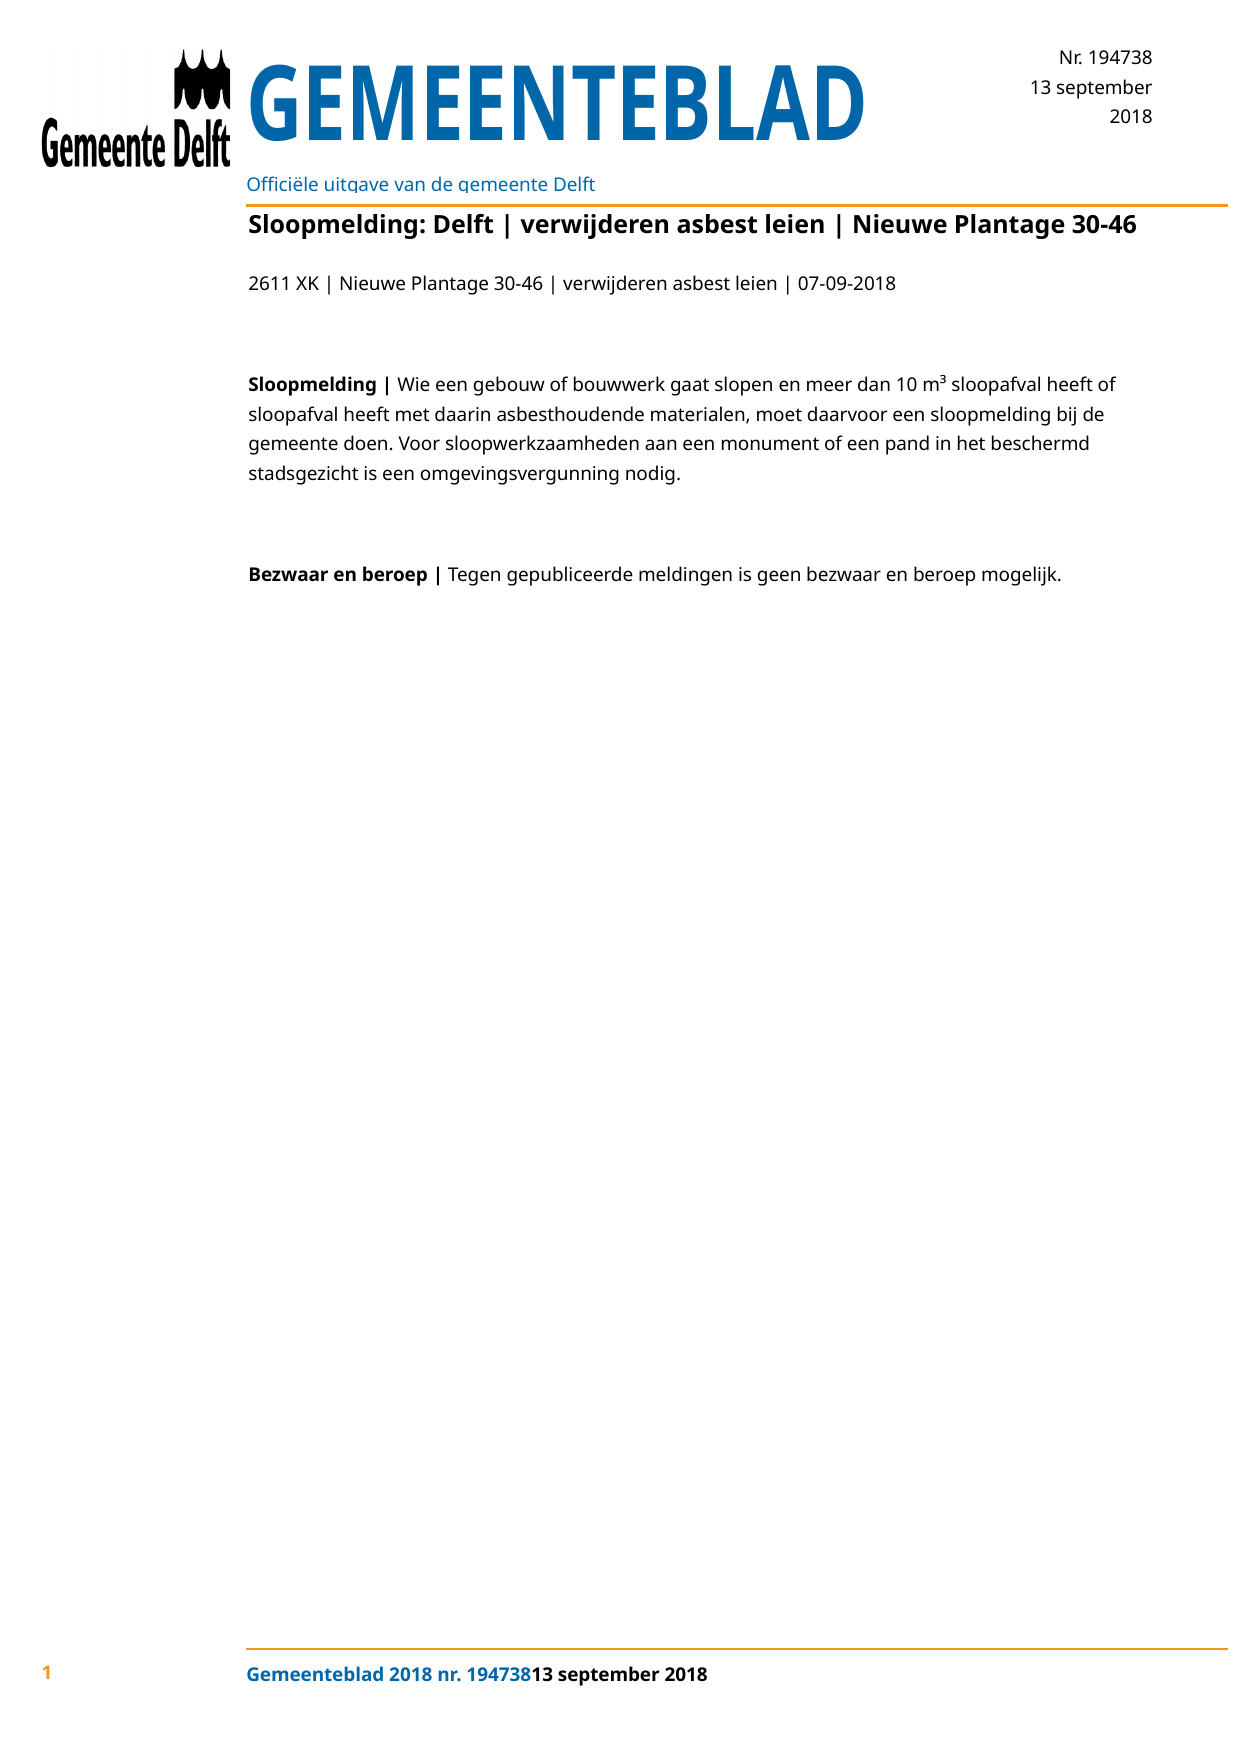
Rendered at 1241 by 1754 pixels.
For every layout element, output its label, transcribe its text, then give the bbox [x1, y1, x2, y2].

picture [41, 47, 231, 172]
text 2611 XK | Nieuwe Plantage 30-46 | verwijderen asbest leien | 07-09-2018 [248, 270, 1152, 296]
text Sloopmelding: Delft | verwijderen asbest leien | Nieuwe Plantage 30-46 [248, 207, 1152, 241]
text Sloopmelding | Wie een gebouw of bouwwerk gaat slopen en meer dan 10 m³ sloopafval heeft of sloopafval heeft met daarin asbesthoudende materialen, moet daarvoor een sloopmelding bij de gemeente doen. Voor sloopwerkzaamheden aan een monument of een pand in het beschermd stadsgezicht is een omgevingsvergunning nodig. [248, 371, 1152, 486]
text Bezwaar en beroep | Tegen gepubliceerde meldingen is geen bezwaar en beroep mogelijk. [248, 561, 1152, 586]
